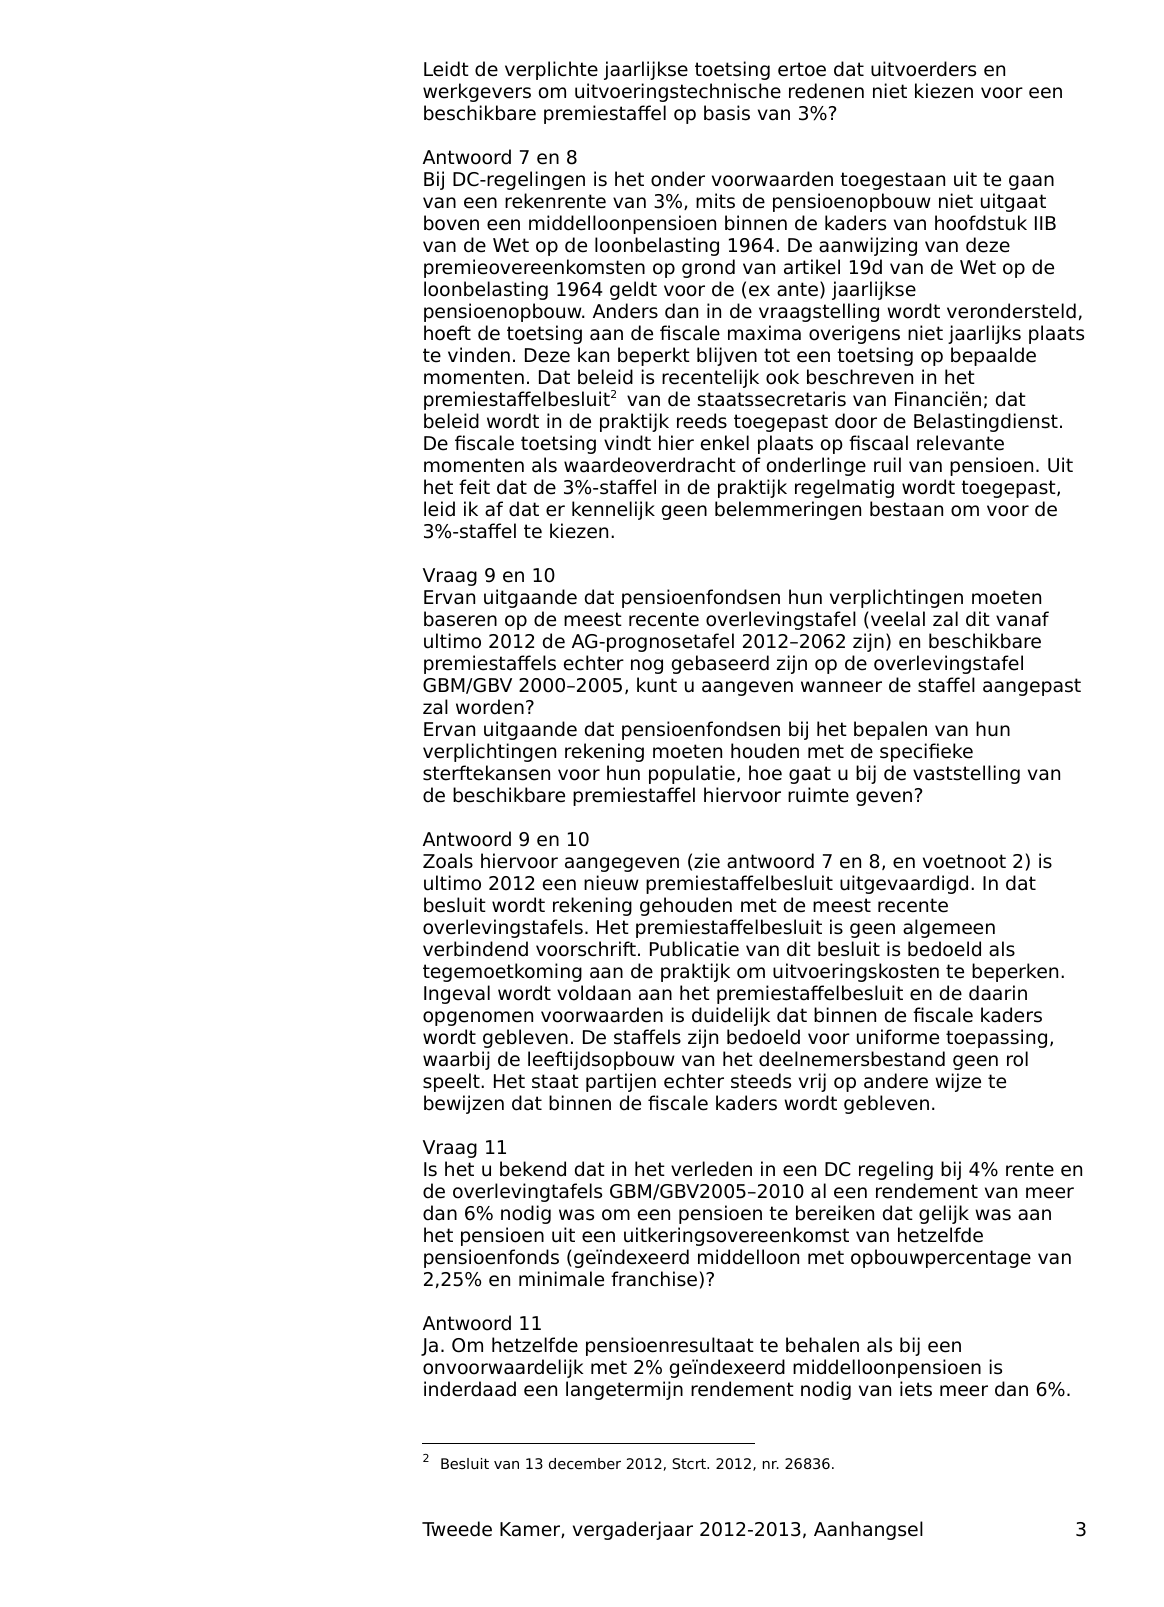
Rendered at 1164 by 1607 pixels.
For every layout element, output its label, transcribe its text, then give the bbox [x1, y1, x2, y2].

text Ervan uitgaande dat pensioenfondsen bij het bepalen van hun verplichtingen rekening moeten houden met de specifieke sterftekansen voor hun populatie, hoe gaat u bij de vaststelling van de beschikbare premiestaffel hiervoor ruimte geven? [422, 719, 1087, 807]
text Antwoord 11 [422, 1313, 1087, 1335]
text Bij DC-regelingen is het onder voorwaarden toegestaan uit te gaan van een rekenrente van 3%, mits de pensioenopbouw niet uitgaat boven een middelloonpensioen binnen de kaders van hoofdstuk IIB van de Wet op de loonbelasting 1964. De aanwijzing van deze premieovereenkomsten op grond van artikel 19d van de Wet op de loonbelasting 1964 geldt voor de (ex ante) jaarlijkse pensioenopbouw. Anders dan in de vraagstelling wordt verondersteld, hoeft de toetsing aan de fiscale maxima overigens niet jaarlijks plaats te vinden. Deze kan beperkt blijven tot een toetsing op bepaalde momenten. Dat beleid is recentelijk ook beschreven in het premiestaffelbesluit van de staatssecretaris van Financiën; dat beleid wordt in de praktijk reeds toegepast door de Belastingdienst. De fiscale toetsing vindt hier enkel plaats op fiscaal relevante momenten als waardeoverdracht of onderlinge ruil van pensioen. Uit het feit dat de 3%-staffel in de praktijk regelmatig wordt toegepast, leid ik af dat er kennelijk geen belemmeringen bestaan om voor de 3%-staffel te kiezen. [422, 169, 1087, 543]
text Zoals hiervoor aangegeven (zie antwoord 7 en 8, en voetnoot 2) is ultimo 2012 een nieuw premiestaffelbesluit uitgevaardigd. In dat besluit wordt rekening gehouden met de meest recente overlevingstafels. Het premiestaffelbesluit is geen algemeen verbindend voorschrift. Publicatie van dit besluit is bedoeld als tegemoetkoming aan de praktijk om uitvoeringskosten te beperken. Ingeval wordt voldaan aan het premiestaffelbesluit en de daarin opgenomen voorwaarden is duidelijk dat binnen de fiscale kaders wordt gebleven. De staffels zijn bedoeld voor uniforme toepassing, waarbij de leeftijdsopbouw van het deelnemersbestand geen rol speelt. Het staat partijen echter steeds vrij op andere wijze te bewijzen dat binnen de fiscale kaders wordt gebleven. [422, 851, 1087, 1115]
text Ervan uitgaande dat pensioenfondsen hun verplichtingen moeten baseren op de meest recente overlevingstafel (veelal zal dit vanaf ultimo 2012 de AG-prognosetafel 2012–2062 zijn) en beschikbare premiestaffels echter nog gebaseerd zijn op de overlevingstafel GBM/GBV 2000–2005, kunt u aangeven wanneer de staffel aangepast zal worden? [422, 587, 1087, 719]
text Is het u bekend dat in het verleden in een DC regeling bij 4% rente en de overlevingtafels GBM/GBV2005–2010 al een rendement van meer dan 6% nodig was om een pensioen te bereiken dat gelijk was aan het pensioen uit een uitkeringsovereenkomst van hetzelfde pensioenfonds (geïndexeerd middelloon met opbouwpercentage van 2,25% en minimale franchise)? [422, 1159, 1087, 1291]
text Besluit van 13 december 2012, Stcrt. 2012, nr. 26836. [422, 1452, 1087, 1474]
text Vraag 9 en 10 [422, 565, 1087, 587]
text Antwoord 7 en 8 [422, 147, 1087, 169]
text Antwoord 9 en 10 [422, 829, 1087, 851]
text Ja. Om hetzelfde pensioenresultaat te behalen als bij een onvoorwaardelijk met 2% geïndexeerd middelloonpensioen is inderdaad een langetermijn rendement nodig van iets meer dan 6%. [422, 1335, 1087, 1401]
text Leidt de verplichte jaarlijkse toetsing ertoe dat uitvoerders en werkgevers om uitvoeringstechnische redenen niet kiezen voor een beschikbare premiestaffel op basis van 3%? [422, 59, 1087, 125]
text Vraag 11 [422, 1137, 1087, 1159]
